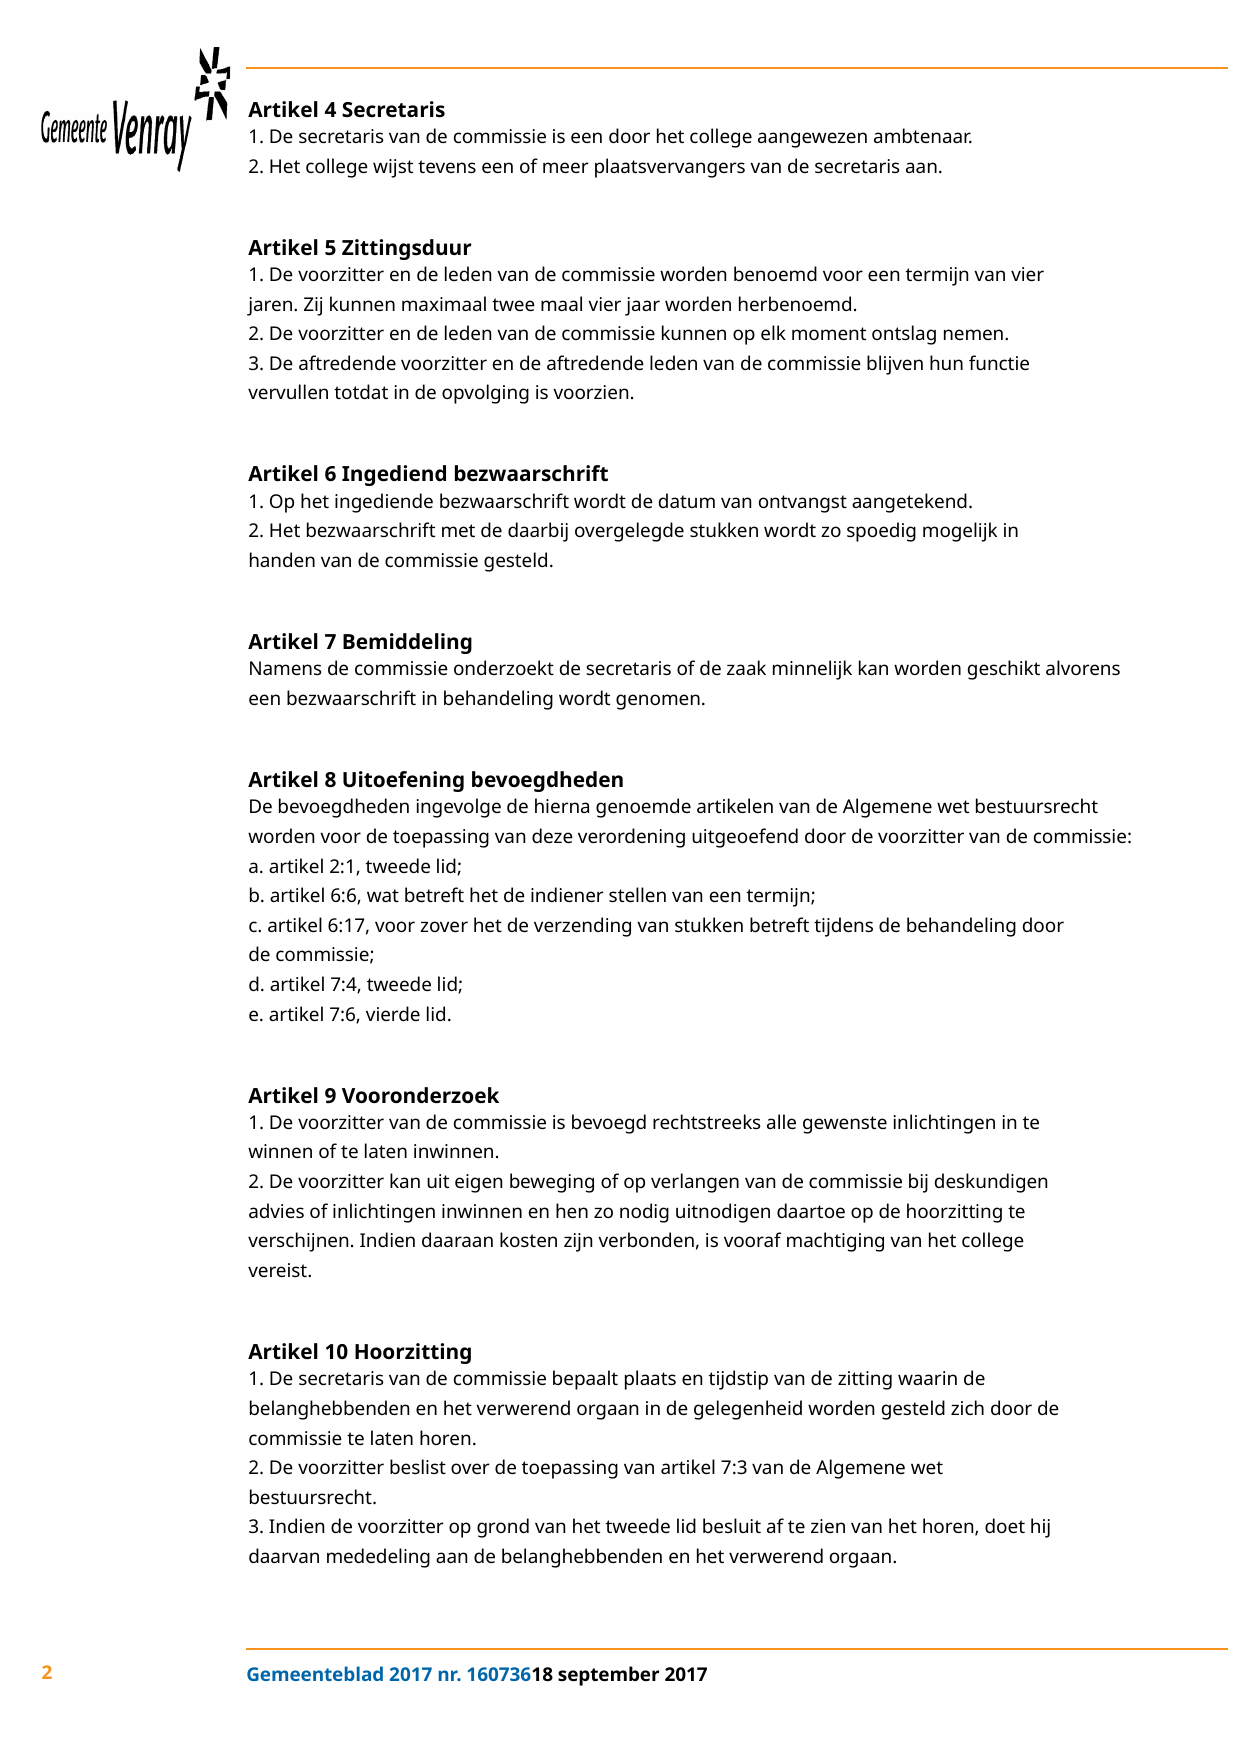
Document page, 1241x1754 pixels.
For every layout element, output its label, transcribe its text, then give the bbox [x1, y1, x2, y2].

text 2. Het bezwaarschrift met de daarbij overgelegde stukken wordt zo spoedig mogelijk in [248, 518, 1152, 543]
text 1. De secretaris van de commissie is een door het college aangewezen ambtenaar. [248, 123, 1152, 149]
text De bevoegdheden ingevolge de hierna genoemde artikelen van de Algemene wet bestuursrecht worden voor de toepassing van deze verordening uitgeoefend door de voorzitter van de commissie: [248, 794, 1152, 849]
text Artikel 10 Hoorzitting [248, 1337, 1152, 1366]
text 1. Op het ingediende bezwaarschrift wordt de datum van ontvangst aangetekend. [248, 488, 1152, 514]
text 1. De voorzitter van de commissie is bevoegd rechtstreeks alle gewenste inlichtingen in te [248, 1109, 1152, 1135]
text belanghebbenden en het verwerend orgaan in de gelegenheid worden gesteld zich door de [248, 1395, 1152, 1421]
text a. artikel 2:1, tweede lid; [248, 853, 1152, 878]
text daarvan mededeling aan de belanghebbenden en het verwerend orgaan. [248, 1543, 1152, 1569]
text winnen of te laten inwinnen. [248, 1139, 1152, 1164]
text 2. De voorzitter beslist over de toepassing van artikel 7:3 van de Algemene wet [248, 1454, 1152, 1480]
text jaren. Zij kunnen maximaal twee maal vier jaar worden herbenoemd. [248, 291, 1152, 317]
text de commissie; [248, 942, 1152, 967]
picture [41, 47, 231, 172]
text Artikel 7 Bemiddeling [248, 627, 1152, 656]
text 1. De secretaris van de commissie bepaalt plaats en tijdstip van de zitting waarin de [248, 1366, 1152, 1391]
text Artikel 4 Secretaris [248, 95, 1152, 123]
text b. artikel 6:6, wat betreft het de indiener stellen van een termijn; [248, 882, 1152, 908]
text 2. De voorzitter kan uit eigen beweging of op verlangen van de commissie bij deskundigen [248, 1168, 1152, 1194]
text verschijnen. Indien daaraan kosten zijn verbonden, is vooraf machtiging van het college [248, 1227, 1152, 1253]
text Artikel 6 Ingediend bezwaarschrift [248, 459, 1152, 488]
text commissie te laten horen. [248, 1425, 1152, 1450]
text vervullen totdat in de opvolging is voorzien. [248, 379, 1152, 405]
text Artikel 8 Uitoefening bevoegdheden [248, 765, 1152, 794]
text handen van de commissie gesteld. [248, 547, 1152, 573]
text e. artikel 7:6, vierde lid. [248, 1001, 1152, 1026]
text 1. De voorzitter en de leden van de commissie worden benoemd voor een termijn van vier [248, 261, 1152, 287]
text Namens de commissie onderzoekt de secretaris of de zaak minnelijk kan worden geschikt alvorens een bezwaarschrift in behandeling wordt genomen. [248, 656, 1152, 711]
text advies of inlichtingen inwinnen en hen zo nodig uitnodigen daartoe op de hoorzitting te [248, 1198, 1152, 1224]
text d. artikel 7:4, tweede lid; [248, 971, 1152, 997]
text 2. Het college wijst tevens een of meer plaatsvervangers van de secretaris aan. [248, 153, 1152, 178]
text bestuursrecht. [248, 1484, 1152, 1509]
text 2. De voorzitter en de leden van de commissie kunnen op elk moment ontslag nemen. [248, 320, 1152, 346]
text Artikel 9 Vooronderzoek [248, 1081, 1152, 1109]
text 3. Indien de voorzitter op grond van het tweede lid besluit af te zien van het horen, doet hij [248, 1513, 1152, 1539]
text Artikel 5 Zittingsduur [248, 233, 1152, 261]
text 3. De aftredende voorzitter en de aftredende leden van de commissie blijven hun functie [248, 350, 1152, 376]
text c. artikel 6:17, voor zover het de verzending van stukken betreft tijdens de behandeling door [248, 912, 1152, 938]
text vereist. [248, 1257, 1152, 1283]
